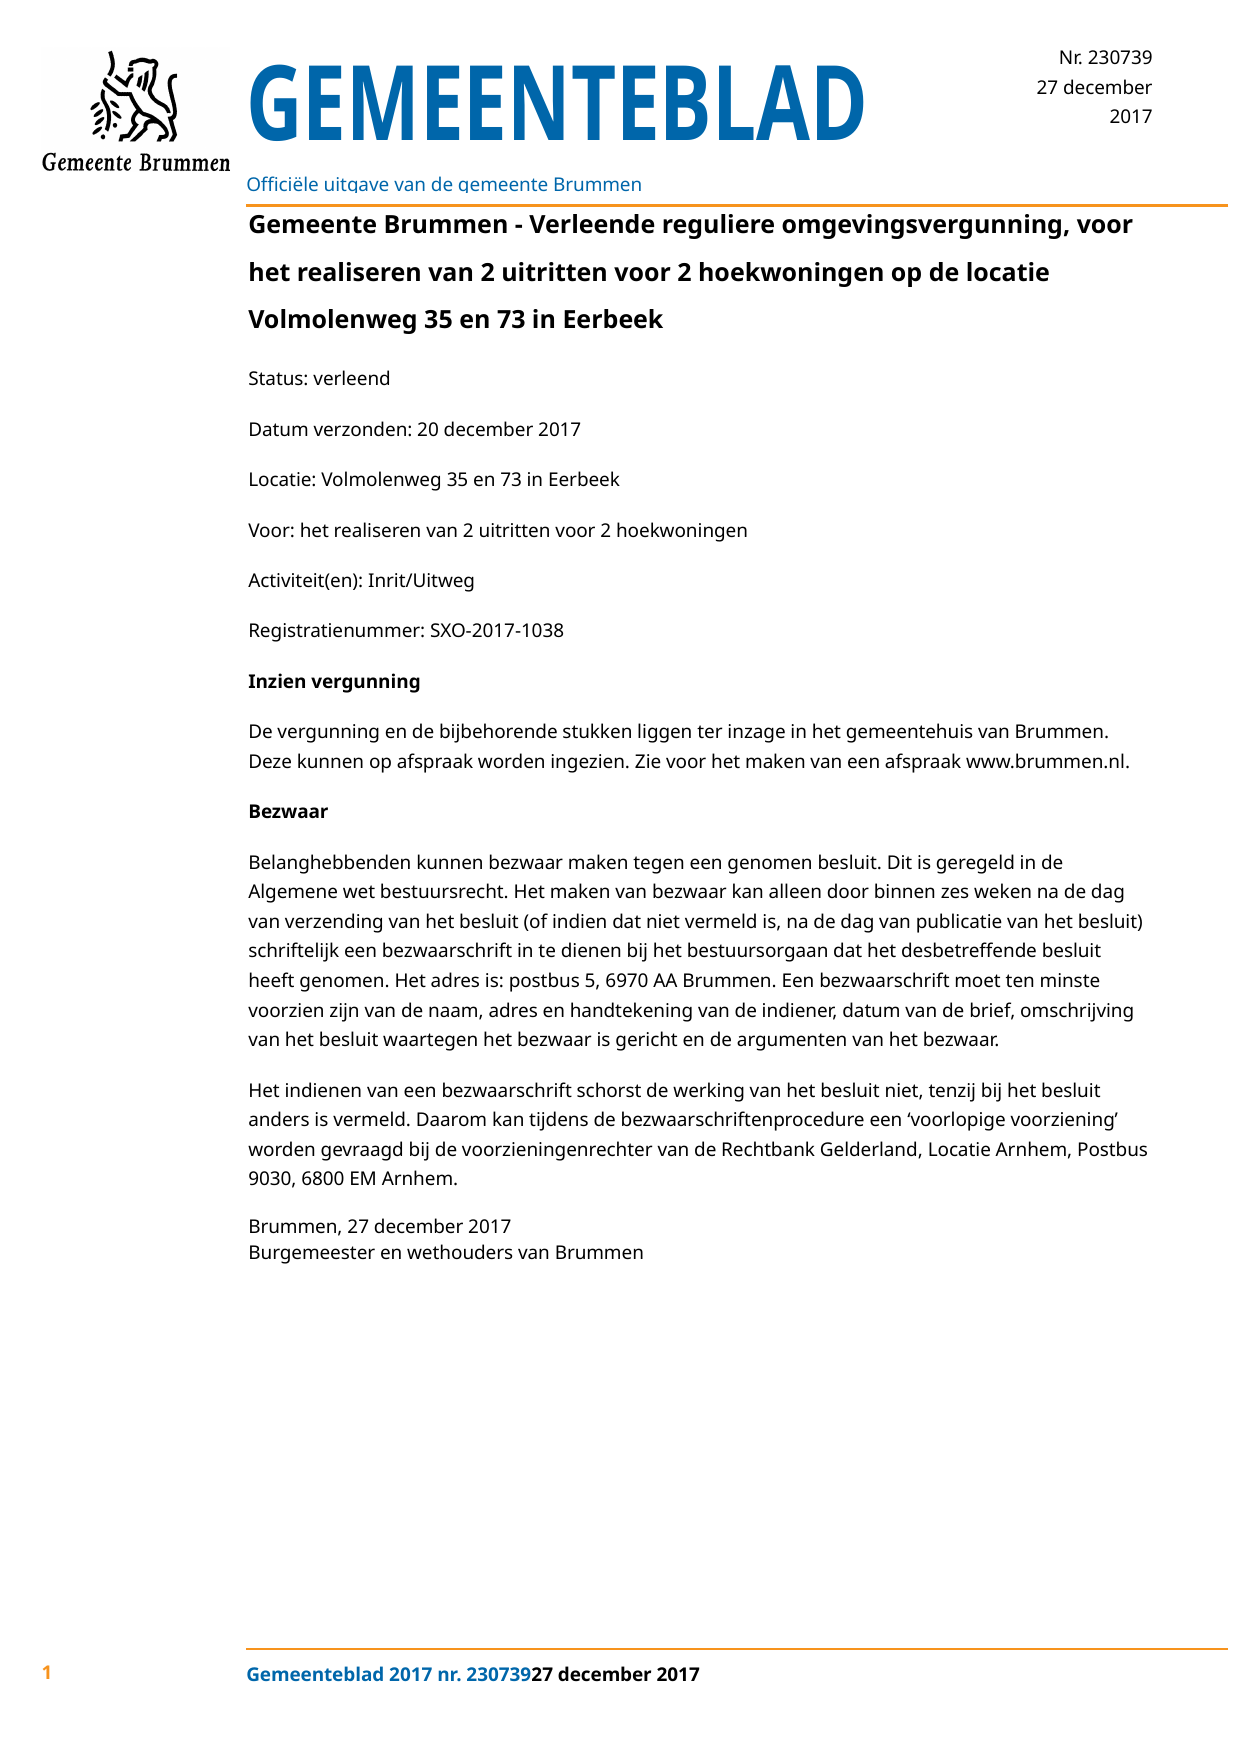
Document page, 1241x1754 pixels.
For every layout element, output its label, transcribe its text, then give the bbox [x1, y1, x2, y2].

text Gemeente Brummen - Verleende reguliere omgevingsvergunning, voor het realiseren van 2 uitritten voor 2 hoekwoningen op de locatie Volmolenweg 35 en 73 in Eerbeek [248, 207, 1152, 336]
text Belanghebbenden kunnen bezwaar maken tegen een genomen besluit. Dit is geregeld in de Algemene wet bestuursrecht. Het maken van bezwaar kan alleen door binnen zes weken na de dag van verzending van het besluit (of indien dat niet vermeld is, na de dag van publicatie van het besluit) schriftelijk een bezwaarschrift in te dienen bij het bestuursorgaan dat het desbetreffende besluit heeft genomen. Het adres is: postbus 5, 6970 AA Brummen. Een bezwaarschrift moet ten minste voorzien zijn van de naam, adres en handtekening van de indiener, datum van de brief, omschrijving van het besluit waartegen het bezwaar is gericht en de argumenten van het bezwaar. [248, 849, 1152, 1052]
text Inzien vergunning [248, 668, 1152, 694]
picture [41, 47, 231, 172]
text Het indienen van een bezwaarschrift schorst de werking van het besluit niet, tenzij bij het besluit anders is vermeld. Daarom kan tijdens de bezwaarschriftenprocedure een ‘voorlopige voorziening’ worden gevraagd bij de voorzieningenrechter van de Rechtbank Gelderland, Locatie Arnhem, Postbus 9030, 6800 EM Arnhem. [248, 1077, 1152, 1191]
text Burgemeester en wethouders van Brummen [248, 1239, 1152, 1265]
text De vergunning en de bijbehorende stukken liggen ter inzage in het gemeentehuis van Brummen. Deze kunnen op afspraak worden ingezien. Zie voor het maken van een afspraak www.brummen.nl. [248, 718, 1152, 774]
text Activiteit(en): Inrit/Uitweg [248, 567, 1152, 593]
text Brummen, 27 december 2017 [248, 1213, 1152, 1239]
text Status: verleend [248, 366, 1152, 391]
text Registratienummer: SXO-2017-1038 [248, 618, 1152, 643]
text Voor: het realiseren van 2 uitritten voor 2 hoekwoningen [248, 517, 1152, 542]
text Locatie: Volmolenweg 35 en 73 in Eerbeek [248, 466, 1152, 492]
text Datum verzonden: 20 december 2017 [248, 416, 1152, 442]
text Bezwaar [248, 798, 1152, 824]
